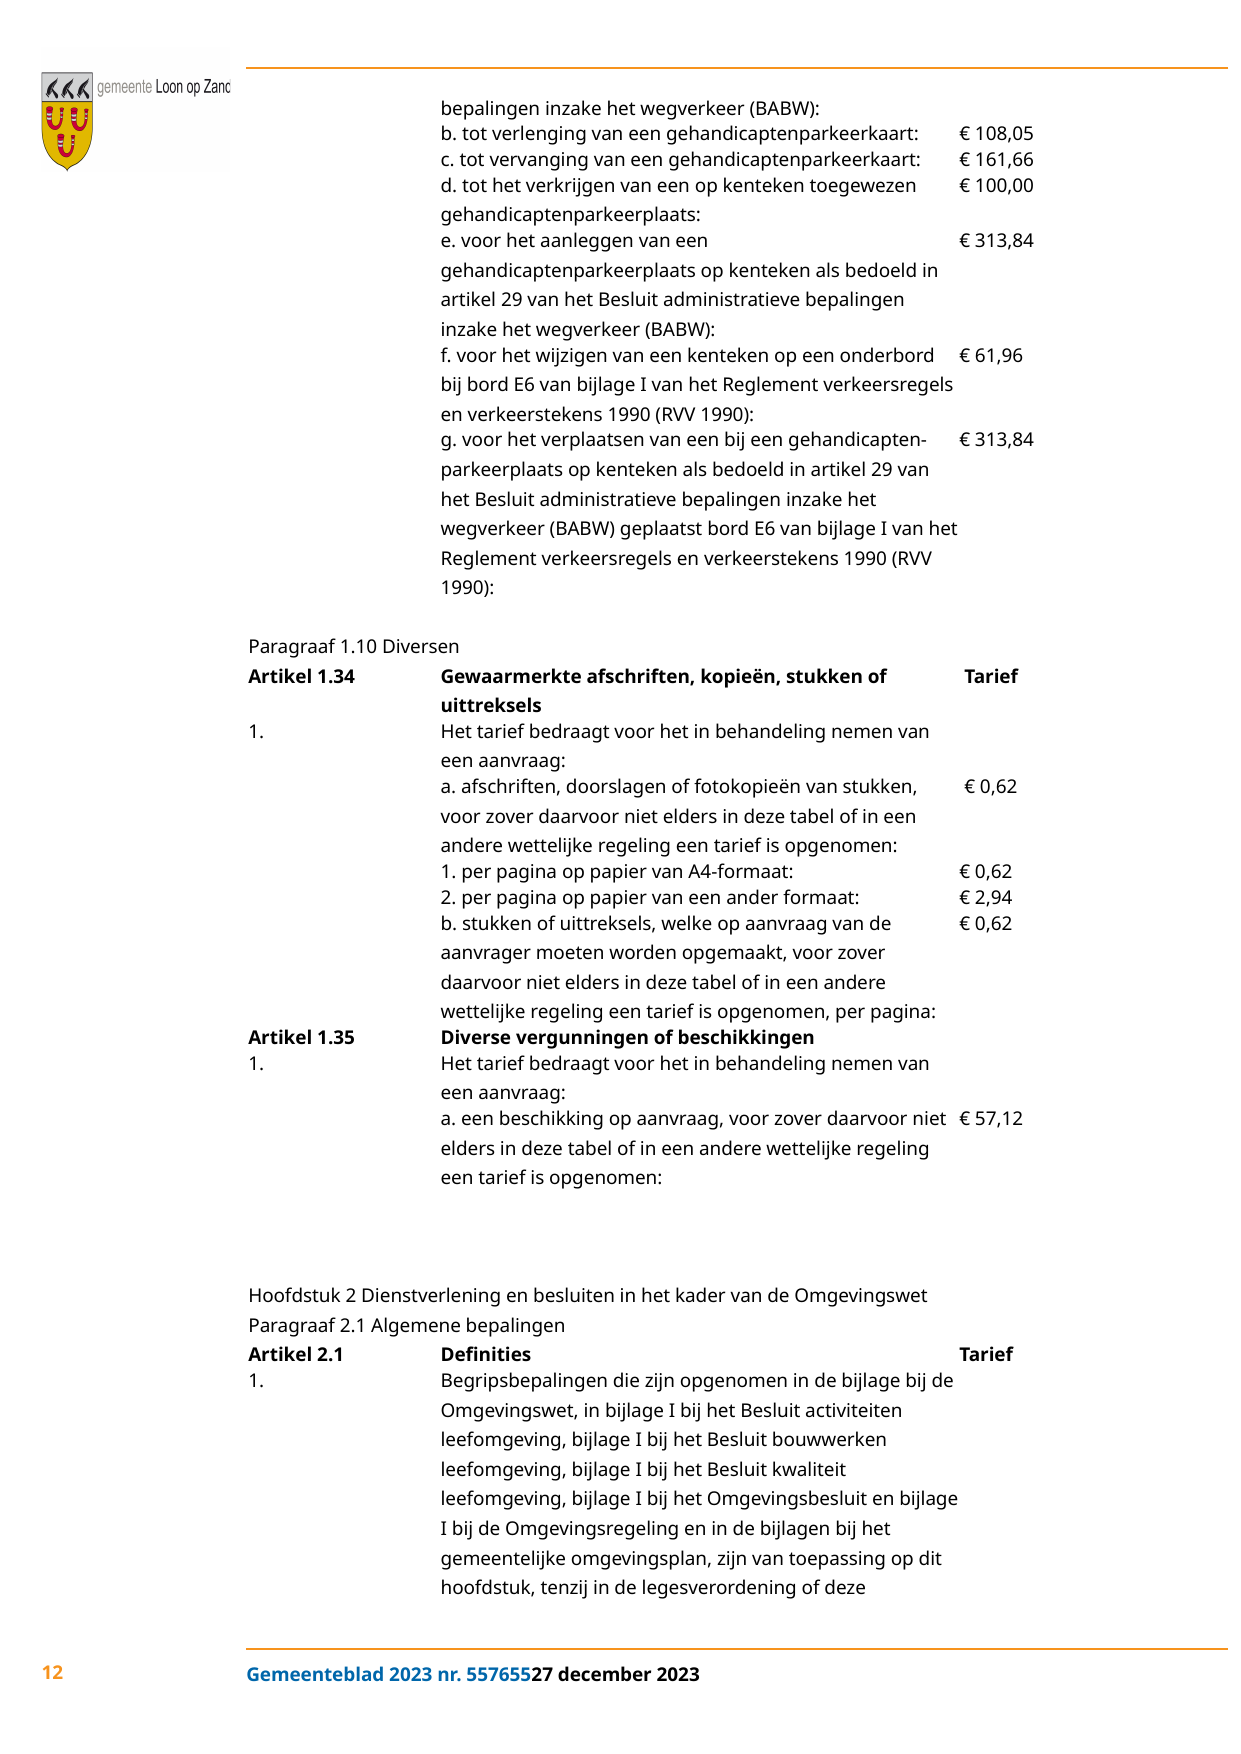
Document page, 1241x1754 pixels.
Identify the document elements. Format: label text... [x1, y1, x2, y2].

table_cell 1. [248, 718, 440, 773]
table_cell [248, 121, 440, 146]
picture [41, 47, 231, 172]
table_cell b. stukken of uittreksels, welke op aanvraag van de aanvrager moeten worden opgemaakt, voor zover daarvoor niet elders in deze tabel of in een andere wettelijke regeling een tarief is opgenomen, per pagina: [440, 910, 959, 1024]
table_cell Het tarief bedraagt voor het in behandeling nemen van een aanvraag: [440, 718, 959, 773]
table_cell a. een beschikking op aanvraag, voor zover daarvoor niet elders in deze tabel of in een andere wettelijke regeling een tarief is opgenomen: [440, 1105, 959, 1190]
table_cell 1. per pagina op papier van A4-formaat: [440, 858, 959, 884]
text Hoofdstuk 2 Dienstverlening en besluiten in het kader van de Omgevingswet [248, 1282, 1152, 1308]
table_cell [248, 172, 440, 227]
table_cell [959, 1367, 1152, 1600]
table_header Definities [440, 1341, 959, 1367]
table_cell g. voor het verplaatsen van een bij een gehandicapten-parkeerplaats op kenteken als bedoeld in artikel 29 van het Besluit administratieve bepalingen inzake het wegverkeer (BABW) geplaatst bord E6 van bijlage I van het Reglement verkeersregels en verkeerstekens 1990 (RVV 1990): [440, 427, 959, 600]
table_cell f. voor het wijzigen van een kenteken op een onderbord bij bord E6 van bijlage I van het Reglement verkeersregels en verkeerstekens 1990 (RVV 1990): [440, 342, 959, 427]
table_cell [248, 884, 440, 910]
table_cell Diverse vergunningen of beschikkingen [440, 1024, 959, 1050]
table_cell 1. [248, 1367, 440, 1600]
table_cell € 313,84 [959, 427, 1152, 600]
table_cell c. tot vervanging van een gehandicaptenparkeerkaart: [440, 146, 959, 172]
table_cell [248, 227, 440, 342]
table_header Artikel 1.34 [248, 663, 440, 718]
table_cell [248, 342, 440, 427]
table_cell € 61,96 [959, 342, 1152, 427]
table_cell Begripsbepalingen die zijn opgenomen in de bijlage bij de Omgevingswet, in bijlage I bij het Besluit activiteiten leefomgeving, bijlage I bij het Besluit bouwwerken leefomgeving, bijlage I bij het Besluit kwaliteit leefomgeving, bijlage I bij het Omgevingsbesluit en bijlage I bij de Omgevingsregeling en in de bijlagen bij het gemeentelijke omgevingsplan, zijn van toepassing op dit hoofdstuk, tenzij in de legesverordening of deze [440, 1367, 959, 1600]
table_header Tarief [959, 1341, 1152, 1367]
table_cell [248, 910, 440, 1024]
table_cell € 2,94 [959, 884, 1152, 910]
table_cell [248, 1105, 440, 1190]
table_cell Artikel 1.35 [248, 1024, 440, 1050]
table_cell [959, 95, 1152, 121]
table_cell d. tot het verkrijgen van een op kenteken toegewezen gehandicaptenparkeerplaats: [440, 172, 959, 227]
table_cell [959, 1024, 1152, 1050]
table_cell 1. [248, 1050, 440, 1105]
table_cell € 313,84 [959, 227, 1152, 342]
text Paragraaf 1.10 Diversen [248, 633, 1152, 659]
table_cell € 161,66 [959, 146, 1152, 172]
table_cell [959, 1050, 1152, 1105]
table_cell € 0,62 [959, 910, 1152, 1024]
table_cell Het tarief bedraagt voor het in behandeling nemen van een aanvraag: [440, 1050, 959, 1105]
table_cell [959, 718, 1152, 773]
table_cell [248, 774, 440, 858]
table_cell [248, 858, 440, 884]
table_cell € 57,12 [959, 1105, 1152, 1190]
table_cell b. tot verlenging van een gehandicaptenparkeerkaart: [440, 121, 959, 146]
table_cell e. voor het aanleggen van een gehandicaptenparkeerplaats op kenteken als bedoeld in artikel 29 van het Besluit administratieve bepalingen inzake het wegverkeer (BABW): [440, 227, 959, 342]
table_cell € 0,62 [959, 858, 1152, 884]
table_header Gewaarmerkte afschriften, kopieën, stukken of uittreksels [440, 663, 959, 718]
table_header Tarief [959, 663, 1152, 718]
table_cell [248, 146, 440, 172]
table_cell [248, 95, 440, 121]
table_header Artikel 2.1 [248, 1341, 440, 1367]
text Paragraaf 2.1 Algemene bepalingen [248, 1312, 1152, 1337]
table_cell € 108,05 [959, 121, 1152, 146]
table_cell € 0,62 [959, 774, 1152, 858]
table_cell 2. per pagina op papier van een ander formaat: [440, 884, 959, 910]
table_cell bepalingen inzake het wegverkeer (BABW): [440, 95, 959, 121]
table_cell € 100,00 [959, 172, 1152, 227]
table_cell a. afschriften, doorslagen of fotokopieën van stukken, voor zover daarvoor niet elders in deze tabel of in een andere wettelijke regeling een tarief is opgenomen: [440, 774, 959, 858]
table_cell [248, 427, 440, 600]
